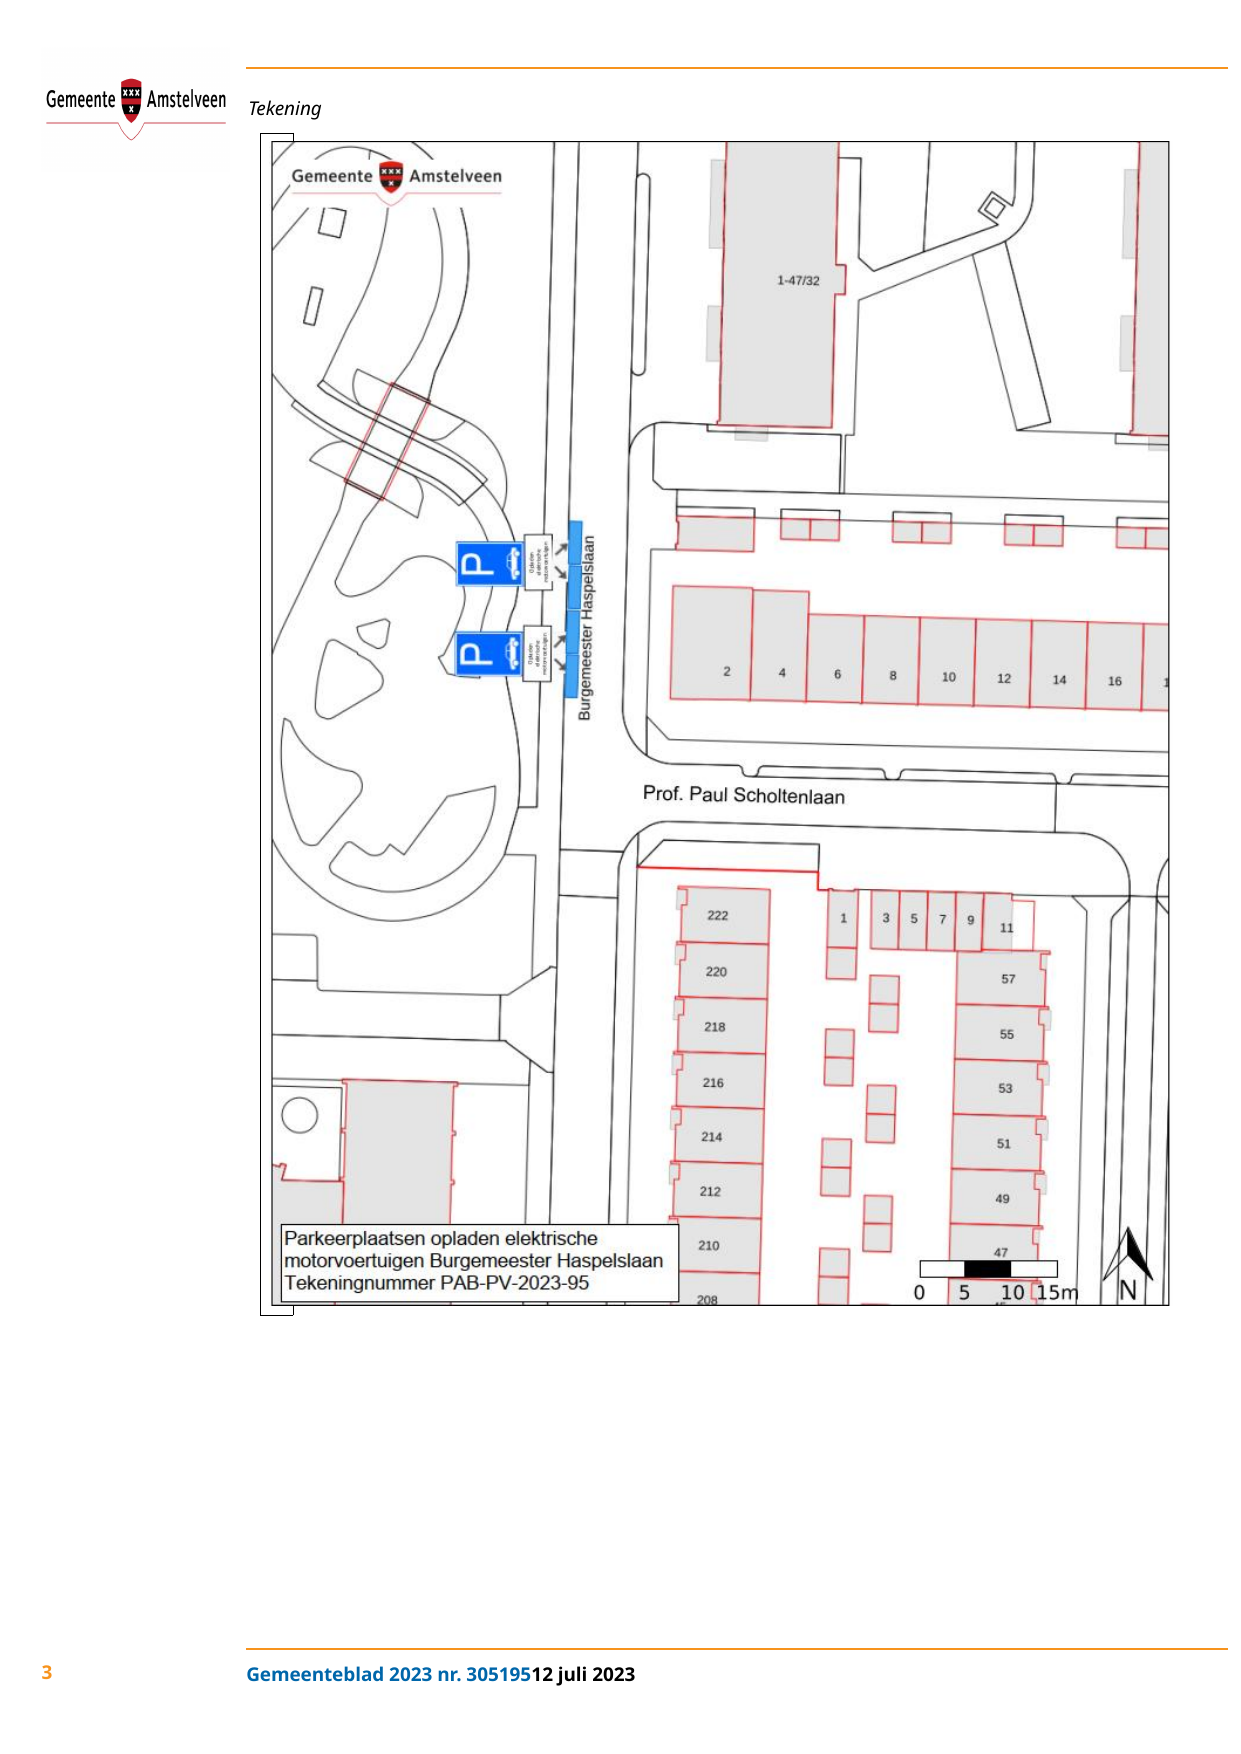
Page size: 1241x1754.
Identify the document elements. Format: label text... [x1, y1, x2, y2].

text Tekening [248, 95, 1152, 121]
picture [268, 141, 1173, 1306]
picture [41, 47, 231, 172]
